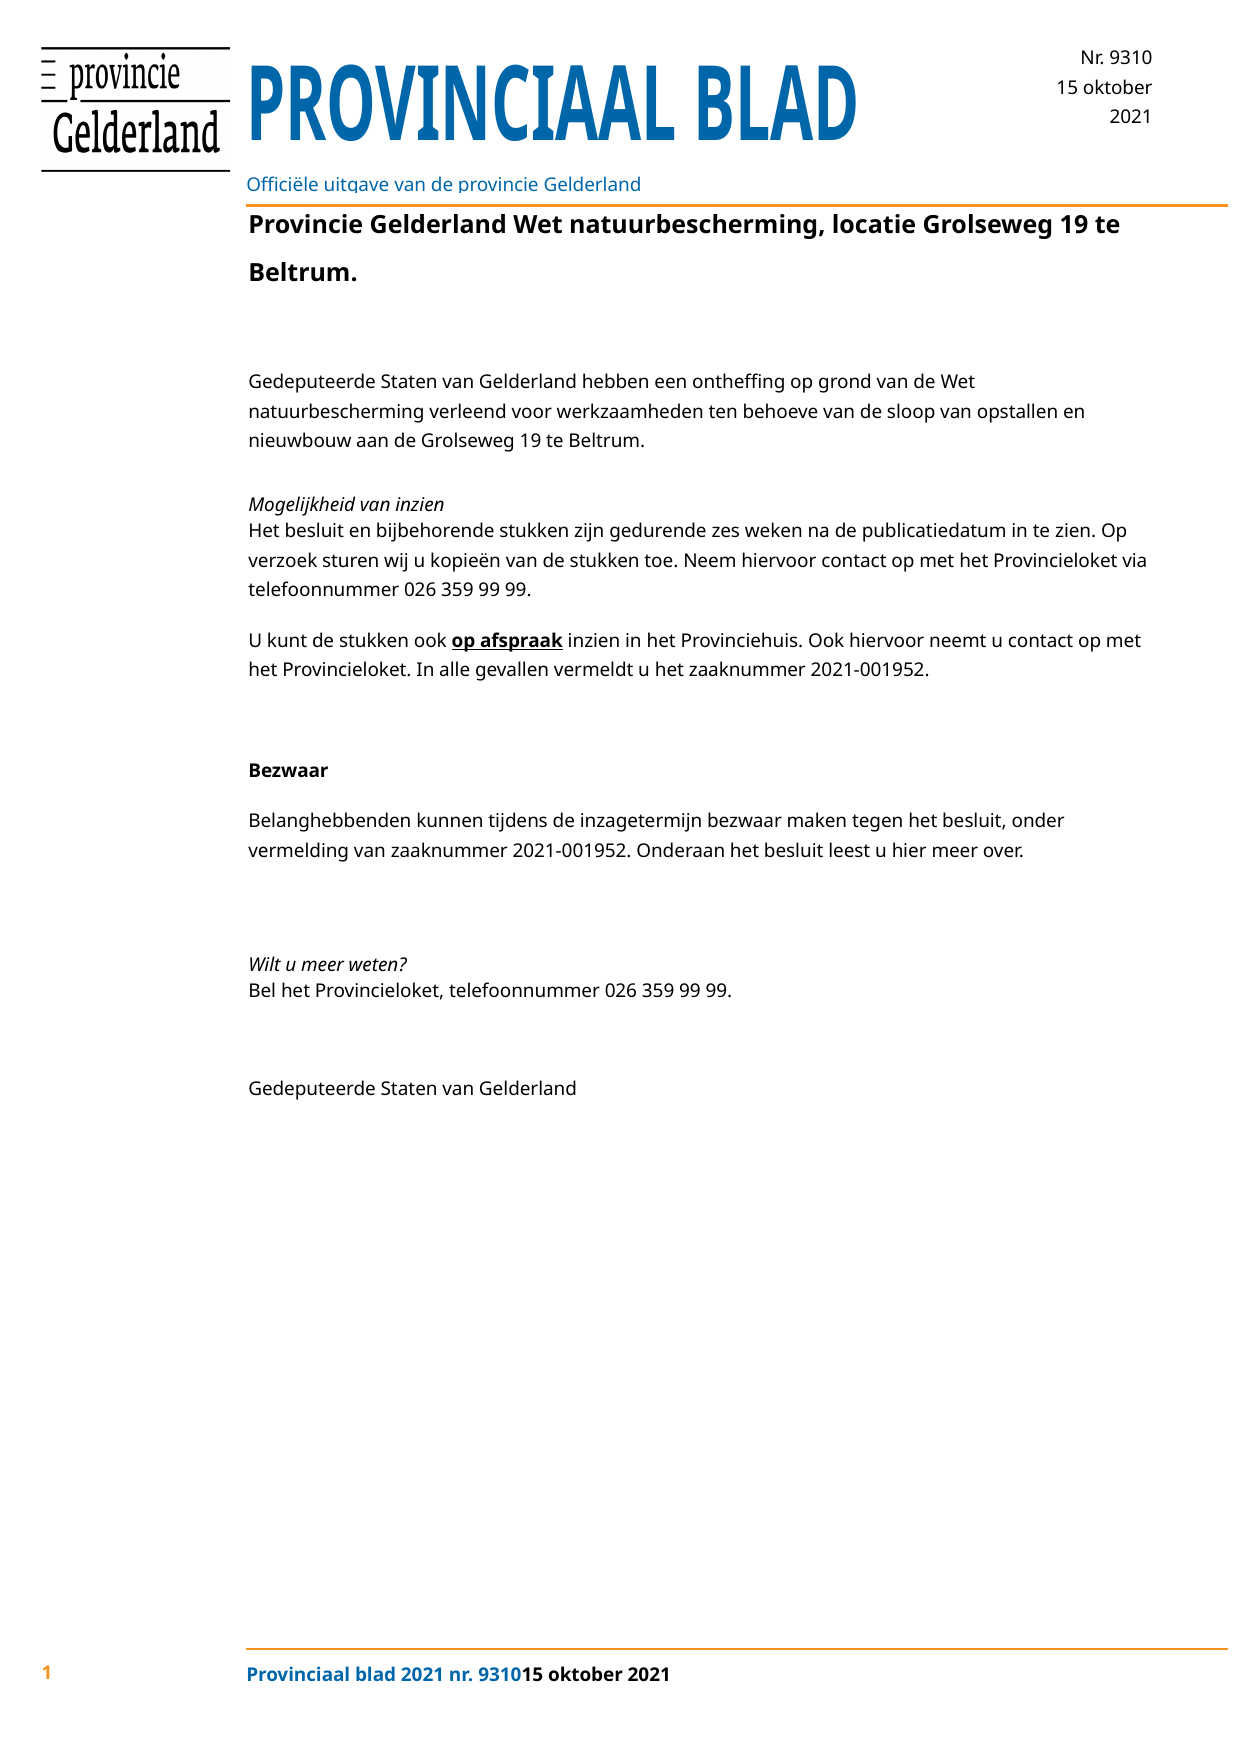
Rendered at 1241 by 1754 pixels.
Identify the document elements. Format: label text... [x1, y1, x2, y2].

text Provincie Gelderland Wet natuurbescherming, locatie Grolseweg 19 te Beltrum. [248, 207, 1152, 288]
text Het besluit en bijbehorende stukken zijn gedurende zes weken na de publicatiedatum in te zien. Op verzoek sturen wij u kopieën van de stukken toe. Neem hiervoor contact op met het Provincieloket via telefoonnummer 026 359 99 99. [248, 517, 1152, 602]
text Wilt u meer weten? [248, 952, 1152, 977]
text Bel het Provincieloket, telefoonnummer 026 359 99 99. [248, 977, 1152, 1003]
text Gedeputeerde Staten van Gelderland [248, 1076, 1152, 1101]
picture [41, 47, 231, 172]
text Bezwaar [248, 757, 1152, 783]
text U kunt de stukken ook op afspraak inzien in het Provinciehuis. Ook hiervoor neemt u contact op met het Provincieloket. In alle gevallen vermeldt u het zaaknummer 2021-001952. [248, 627, 1152, 682]
text Belanghebbenden kunnen tijdens de inzagetermijn bezwaar maken tegen het besluit, onder vermelding van zaaknummer 2021-001952. Onderaan het besluit leest u hier meer over. [248, 808, 1152, 863]
text Gedeputeerde Staten van Gelderland hebben een ontheffing op grond van de Wet natuurbescherming verleend voor werkzaamheden ten behoeve van de sloop van opstallen en nieuwbouw aan de Grolseweg 19 te Beltrum. [248, 368, 1152, 453]
text Mogelijkheid van inzien [248, 491, 1152, 517]
